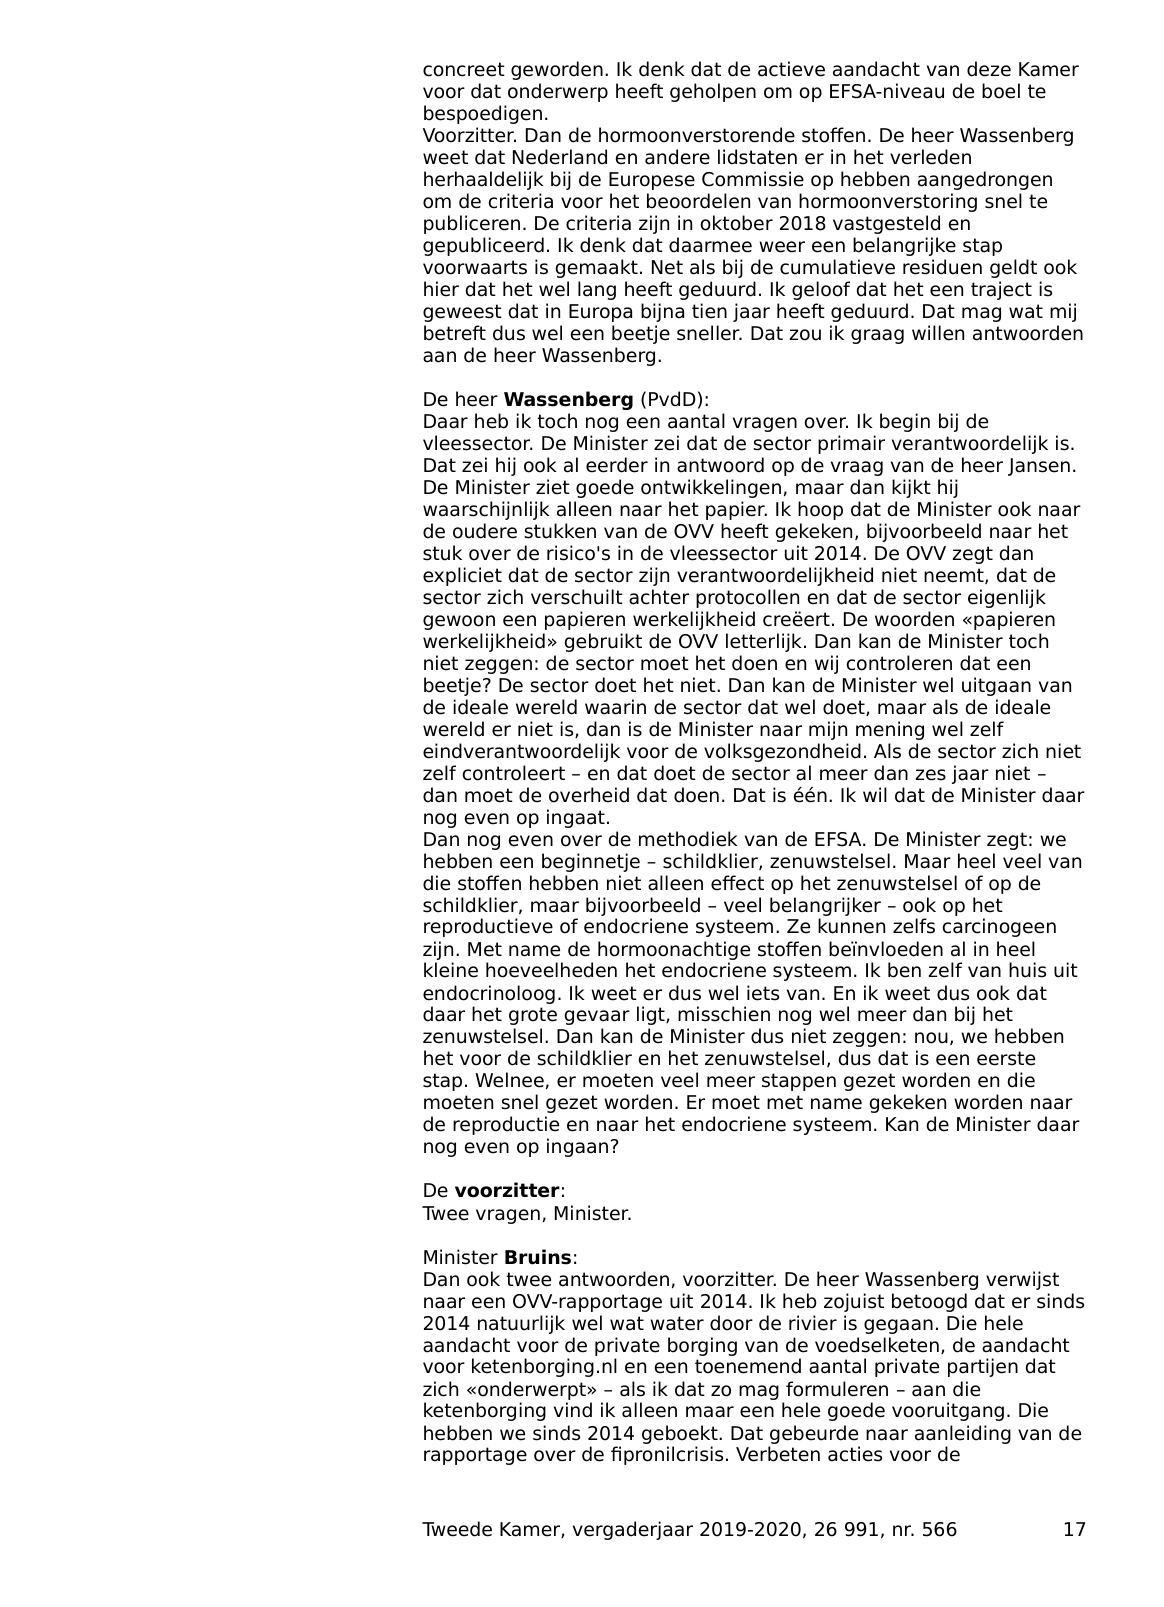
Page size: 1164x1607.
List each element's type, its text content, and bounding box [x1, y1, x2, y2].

text De voorzitter: [422, 1180, 1087, 1202]
text concreet geworden. Ik denk dat de actieve aandacht van deze Kamer voor dat onderwerp heeft geholpen om op EFSA-niveau de boel te bespoedigen. [422, 59, 1087, 125]
text Daar heb ik toch nog een aantal vragen over. Ik begin bij de vleessector. De Minister zei dat de sector primair verantwoordelijk is. Dat zei hij ook al eerder in antwoord op de vraag van de heer Jansen. De Minister ziet goede ontwikkelingen, maar dan kijkt hij waarschijnlijk alleen naar het papier. Ik hoop dat de Minister ook naar de oudere stukken van de OVV heeft gekeken, bijvoorbeeld naar het stuk over de risico's in de vleessector uit 2014. De OVV zegt dan expliciet dat de sector zijn verantwoordelijkheid niet neemt, dat de sector zich verschuilt achter protocollen en dat de sector eigenlijk gewoon een papieren werkelijkheid creëert. De woorden «papieren werkelijkheid» gebruikt de OVV letterlijk. Dan kan de Minister toch niet zeggen: de sector moet het doen en wij controleren dat een beetje? De sector doet het niet. Dan kan de Minister wel uitgaan van de ideale wereld waarin de sector dat wel doet, maar als de ideale wereld er niet is, dan is de Minister naar mijn mening wel zelf eindverantwoordelijk voor de volksgezondheid. Als de sector zich niet zelf controleert – en dat doet de sector al meer dan zes jaar niet – dan moet de overheid dat doen. Dat is één. Ik wil dat de Minister daar nog even op ingaat. [422, 411, 1087, 828]
text Twee vragen, Minister. [422, 1202, 1087, 1224]
text Minister Bruins: [422, 1247, 1087, 1268]
text De heer Wassenberg (PvdD): [422, 389, 1087, 411]
text Dan nog even over de methodiek van de EFSA. De Minister zegt: we hebben een beginnetje – schildklier, zenuwstelsel. Maar heel veel van die stoffen hebben niet alleen effect op het zenuwstelsel of op de schildklier, maar bijvoorbeeld – veel belangrijker – ook op het reproductieve of endocriene systeem. Ze kunnen zelfs carcinogeen zijn. Met name de hormoonachtige stoffen beïnvloeden al in heel kleine hoeveelheden het endocriene systeem. Ik ben zelf van huis uit endocrinoloog. Ik weet er dus wel iets van. En ik weet dus ook dat daar het grote gevaar ligt, misschien nog wel meer dan bij het zenuwstelsel. Dan kan de Minister dus niet zeggen: nou, we hebben het voor de schildklier en het zenuwstelsel, dus dat is een eerste stap. Welnee, er moeten veel meer stappen gezet worden en die moeten snel gezet worden. Er moet met name gekeken worden naar de reproductie en naar het endocriene systeem. Kan de Minister daar nog even op ingaan? [422, 828, 1087, 1158]
text Voorzitter. Dan de hormoonverstorende stoffen. De heer Wassenberg weet dat Nederland en andere lidstaten er in het verleden herhaaldelijk bij de Europese Commissie op hebben aangedrongen om de criteria voor het beoordelen van hormoonverstoring snel te publiceren. De criteria zijn in oktober 2018 vastgesteld en gepubliceerd. Ik denk dat daarmee weer een belangrijke stap voorwaarts is gemaakt. Net als bij de cumulatieve residuen geldt ook hier dat het wel lang heeft geduurd. Ik geloof dat het een traject is geweest dat in Europa bijna tien jaar heeft geduurd. Dat mag wat mij betreft dus wel een beetje sneller. Dat zou ik graag willen antwoorden aan de heer Wassenberg. [422, 125, 1087, 367]
text Dan ook twee antwoorden, voorzitter. De heer Wassenberg verwijst naar een OVV-rapportage uit 2014. Ik heb zojuist betoogd dat er sinds 2014 natuurlijk wel wat water door de rivier is gegaan. Die hele aandacht voor de private borging van de voedselketen, de aandacht voor ketenborging.nl en een toenemend aantal private partijen dat zich «onderwerpt» – als ik dat zo mag formuleren – aan die ketenborging vind ik alleen maar een hele goede vooruitgang. Die hebben we sinds 2014 geboekt. Dat gebeurde naar aanleiding van de rapportage over de fipronilcrisis. Verbeten acties voor de [422, 1268, 1087, 1466]
